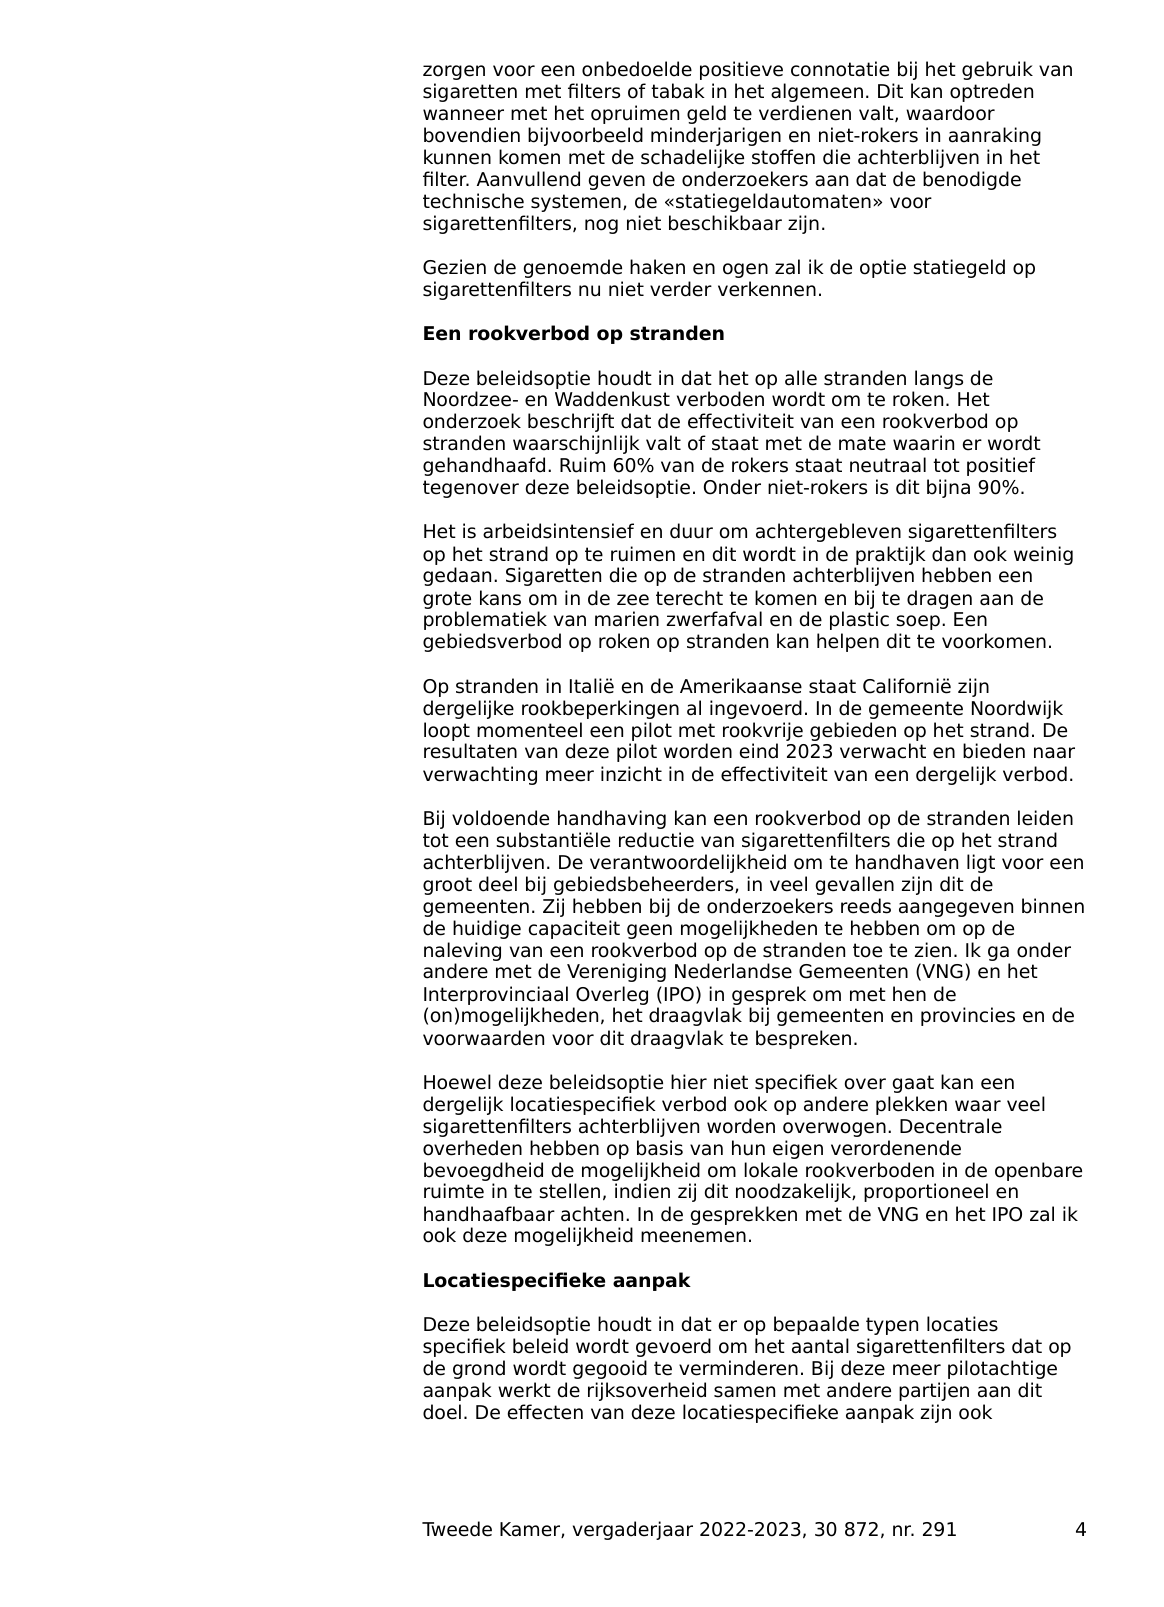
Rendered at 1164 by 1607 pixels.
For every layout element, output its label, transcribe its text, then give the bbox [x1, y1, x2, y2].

subtitle Locatiespecifieke aanpak [422, 1269, 1087, 1292]
text Bij voldoende handhaving kan een rookverbod op de stranden leiden tot een substantiële reductie van sigarettenfilters die op het strand achterblijven. De verantwoordelijkheid om te handhaven ligt voor een groot deel bij gebiedsbeheerders, in veel gevallen zijn dit de gemeenten. Zij hebben bij de onderzoekers reeds aangegeven binnen de huidige capaciteit geen mogelijkheden te hebben om op de naleving van een rookverbod op de stranden toe te zien. Ik ga onder andere met de Vereniging Nederlandse Gemeenten (VNG) en het Interprovinciaal Overleg (IPO) in gesprek om met hen de (on)mogelijkheden, het draagvlak bij gemeenten en provincies en de voorwaarden voor dit draagvlak te bespreken. [422, 808, 1087, 1049]
text Hoewel deze beleidsoptie hier niet specifiek over gaat kan een dergelijk locatiespecifiek verbod ook op andere plekken waar veel sigarettenfilters achterblijven worden overwogen. Decentrale overheden hebben op basis van hun eigen verordenende bevoegdheid de mogelijkheid om lokale rookverboden in de openbare ruimte in te stellen, indien zij dit noodzakelijk, proportioneel en handhaafbaar achten. In de gesprekken met de VNG en het IPO zal ik ook deze mogelijkheid meenemen. [422, 1072, 1087, 1247]
subtitle Een rookverbod op stranden [422, 323, 1087, 345]
text Het is arbeidsintensief en duur om achtergebleven sigarettenfilters op het strand op te ruimen en dit wordt in de praktijk dan ook weinig gedaan. Sigaretten die op de stranden achterblijven hebben een grote kans om in de zee terecht te komen en bij te dragen aan de problematiek van marien zwerfafval en de plastic soep. Een gebiedsverbod op roken op stranden kan helpen dit te voorkomen. [422, 521, 1087, 653]
text Deze beleidsoptie houdt in dat het op alle stranden langs de Noordzee- en Waddenkust verboden wordt om te roken. Het onderzoek beschrijft dat de effectiviteit van een rookverbod op stranden waarschijnlijk valt of staat met de mate waarin er wordt gehandhaafd. Ruim 60% van de rokers staat neutraal tot positief tegenover deze beleidsoptie. Onder niet-rokers is dit bijna 90%. [422, 367, 1087, 499]
text Op stranden in Italië en de Amerikaanse staat Californië zijn dergelijke rookbeperkingen al ingevoerd. In de gemeente Noordwijk loopt momenteel een pilot met rookvrije gebieden op het strand. De resultaten van deze pilot worden eind 2023 verwacht en bieden naar verwachting meer inzicht in de effectiviteit van een dergelijk verbod. [422, 676, 1087, 785]
text Gezien de genoemde haken en ogen zal ik de optie statiegeld op sigarettenfilters nu niet verder verkennen. [422, 257, 1087, 301]
text Deze beleidsoptie houdt in dat er op bepaalde typen locaties specifiek beleid wordt gevoerd om het aantal sigarettenfilters dat op de grond wordt gegooid te verminderen. Bij deze meer pilotachtige aanpak werkt de rijksoverheid samen met andere partijen aan dit doel. De effecten van deze locatiespecifieke aanpak zijn ook [422, 1314, 1087, 1424]
text zorgen voor een onbedoelde positieve connotatie bij het gebruik van sigaretten met filters of tabak in het algemeen. Dit kan optreden wanneer met het opruimen geld te verdienen valt, waardoor bovendien bijvoorbeeld minderjarigen en niet-rokers in aanraking kunnen komen met de schadelijke stoffen die achterblijven in het filter. Aanvullend geven de onderzoekers aan dat de benodigde technische systemen, de «statiegeldautomaten» voor sigarettenfilters, nog niet beschikbaar zijn. [422, 59, 1087, 235]
